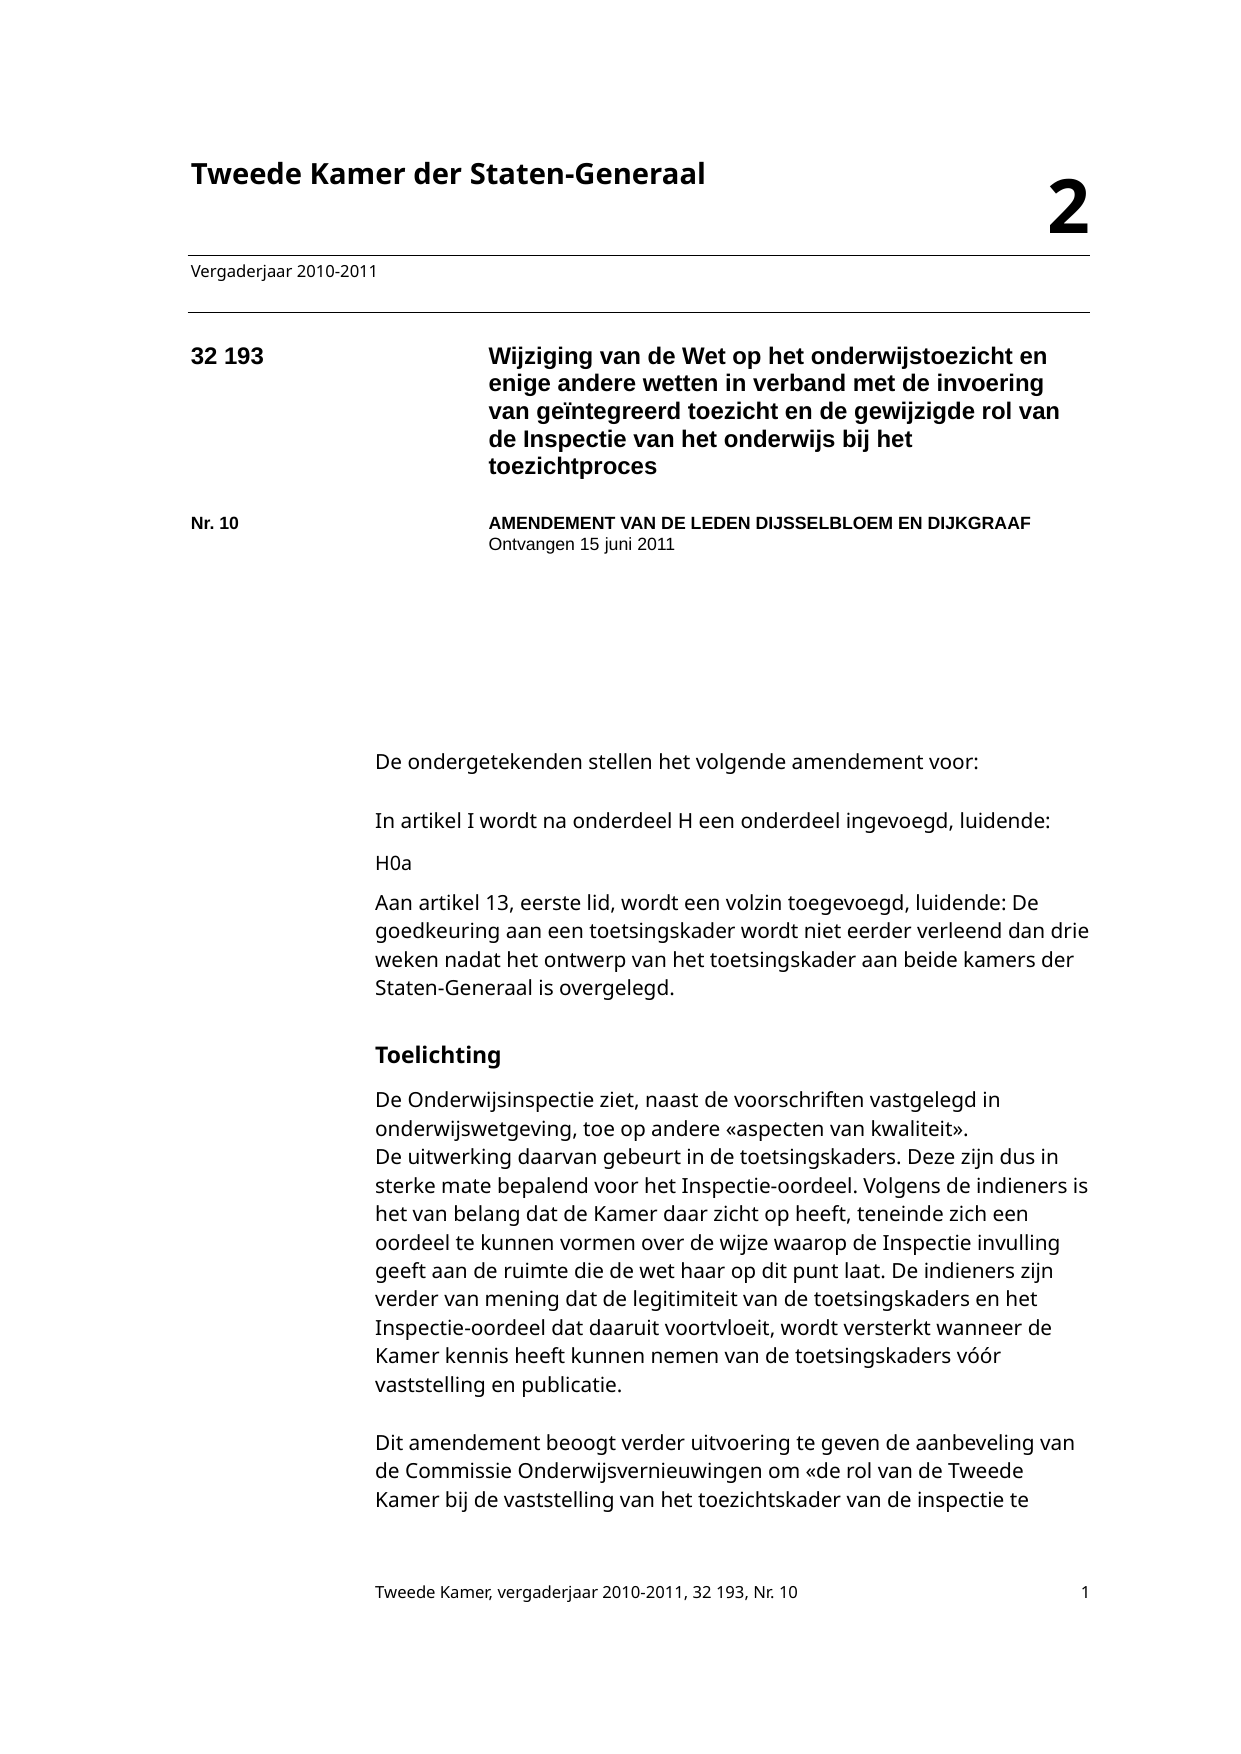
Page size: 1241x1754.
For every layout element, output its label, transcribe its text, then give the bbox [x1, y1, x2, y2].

table_cell [485, 256, 1090, 312]
table_cell AMENDEMENT VAN DE LEDEN DIJSSELBLOEM EN DIJKGRAAF Ontvangen 15 juni 2011 [485, 510, 1090, 629]
table_header Tweede Kamer der Staten-Generaal [188, 150, 909, 255]
subtitle Toelichting [375, 1039, 1090, 1070]
text Dit amendement beoogt verder uitvoering te geven de aanbeveling van de Commissie Onderwijsvernieuwingen om «de rol van de Tweede Kamer bij de vaststelling van het toezichtskader van de inspectie te [375, 1428, 1090, 1513]
table_cell [485, 313, 1090, 339]
table_cell 32 193 [188, 339, 485, 510]
text De ondergetekenden stellen het volgende amendement voor: [375, 747, 1090, 776]
text H0a [375, 849, 1090, 876]
text Aan artikel 13, eerste lid, wordt een volzin toegevoegd, luidende: De goedkeuring aan een toetsingskader wordt niet eerder verleend dan drie weken nadat het ontwerp van het toetsingskader aan beide kamers der Staten-Generaal is overgelegd. [375, 888, 1090, 1002]
table_header 2 [910, 150, 1090, 255]
table_cell Wijziging van de Wet op het onderwijstoezicht en enige andere wetten in verband met de invoering van geïntegreerd toezicht en de gewijzigde rol van de Inspectie van het onderwijs bij het toezichtproces [485, 339, 1090, 510]
table_cell [188, 313, 485, 339]
text De Onderwijsinspectie ziet, naast de voorschriften vastgelegd in onderwijswetgeving, toe op andere «aspecten van kwaliteit». [375, 1085, 1090, 1142]
table_cell Nr. 10 [188, 510, 485, 629]
text In artikel I wordt na onderdeel H een onderdeel ingevoegd, luidende: [375, 806, 1090, 834]
text De uitwerking daarvan gebeurt in de toetsingskaders. Deze zijn dus in sterke mate bepalend voor het Inspectie-oordeel. Volgens de indieners is het van belang dat de Kamer daar zicht op heeft, teneinde zich een oordeel te kunnen vormen over de wijze waarop de Inspectie invulling geeft aan de ruimte die de wet haar op dit punt laat. De indieners zijn verder van mening dat de legitimiteit van de toetsingskaders en het Inspectie-oordeel dat daaruit voortvloeit, wordt versterkt wanneer de Kamer kennis heeft kunnen nemen van de toetsingskaders vóór vaststelling en publicatie. [375, 1142, 1090, 1398]
table_cell Vergaderjaar 2010-2011 [188, 256, 485, 312]
